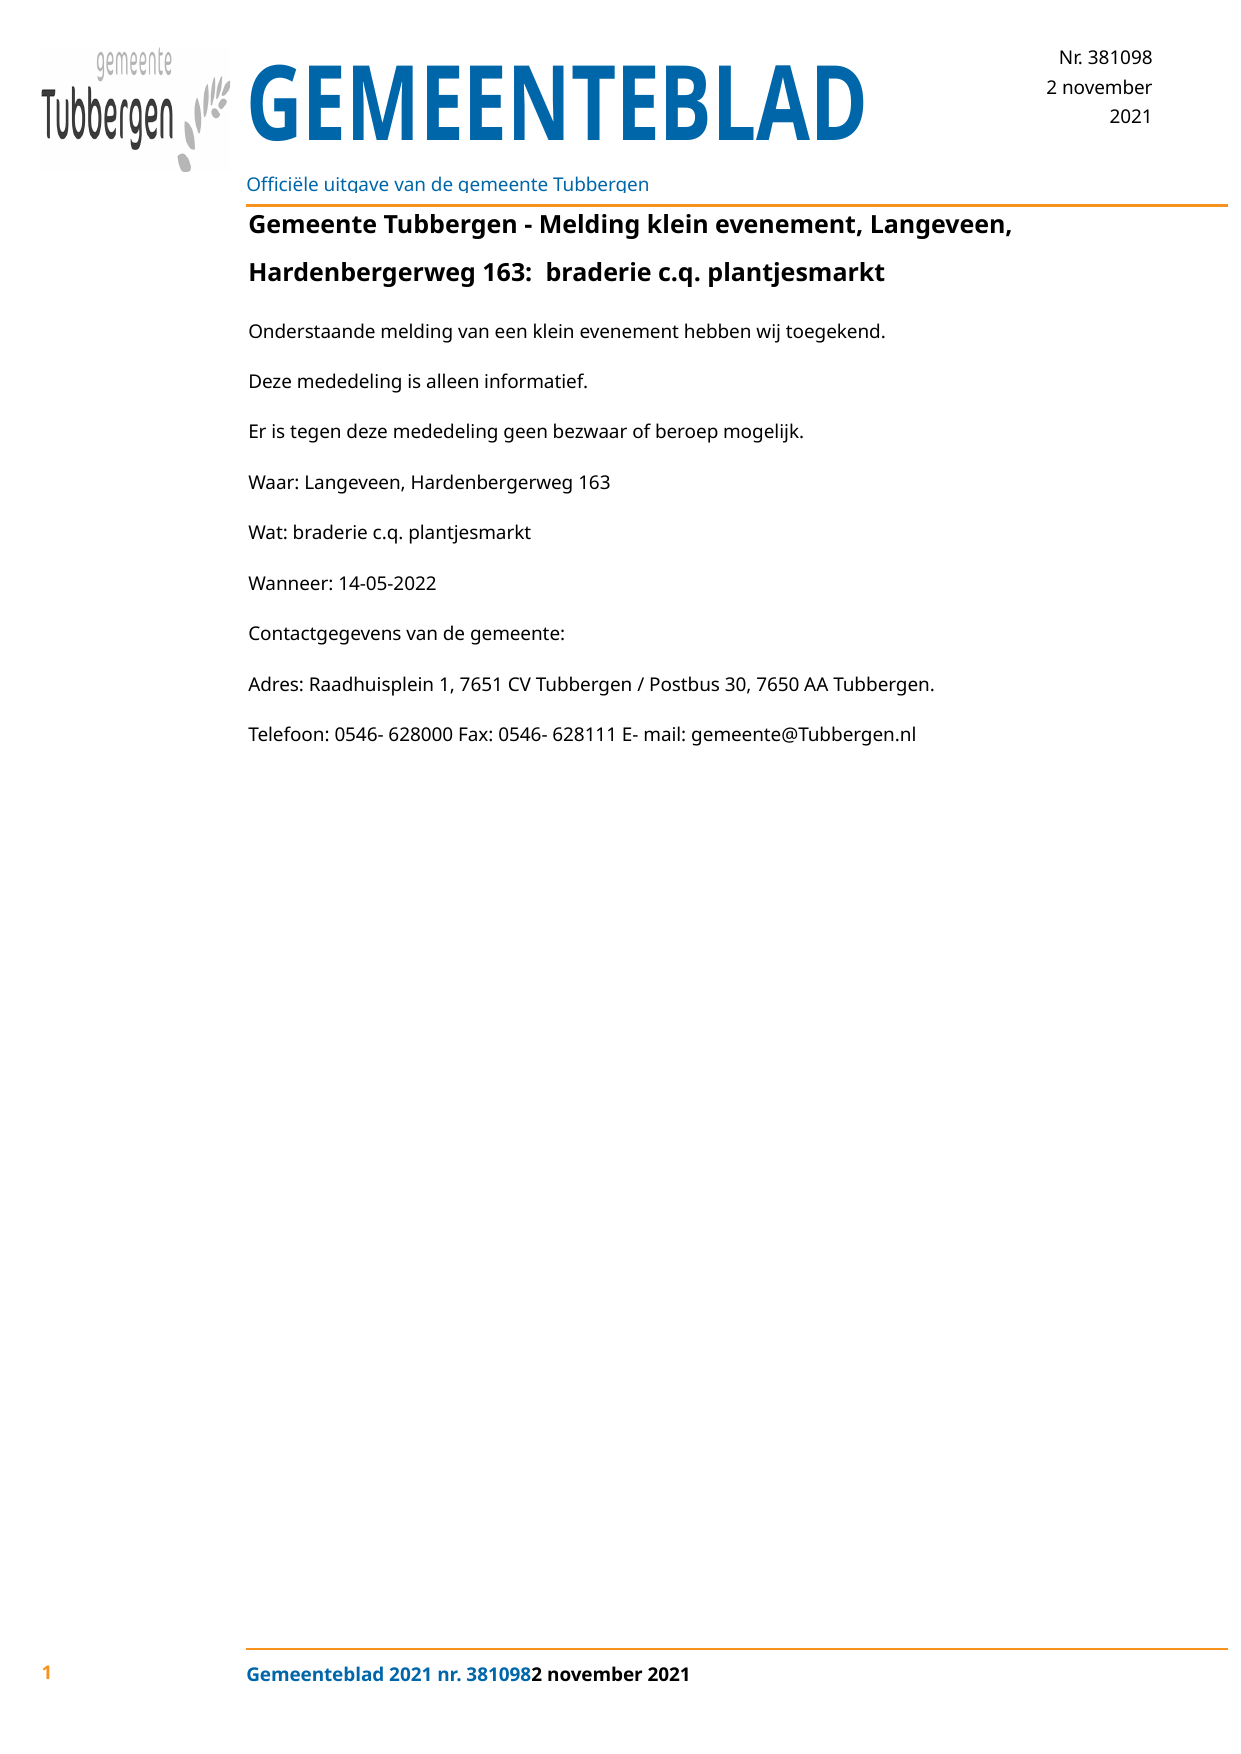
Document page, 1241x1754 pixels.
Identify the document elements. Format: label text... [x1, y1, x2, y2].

text Waar: Langeveen, Hardenbergerweg 163 [248, 469, 1152, 495]
text Gemeente Tubbergen - Melding klein evenement, Langeveen, Hardenbergerweg 163: braderie c.q. plantjesmarkt [248, 207, 1152, 288]
text Deze mededeling is alleen informatief. [248, 368, 1152, 394]
text Er is tegen deze mededeling geen bezwaar of beroep mogelijk. [248, 419, 1152, 444]
text Telefoon: 0546- 628000 Fax: 0546- 628111 E- mail: gemeente@Tubbergen.nl [248, 721, 1152, 747]
picture [41, 47, 231, 172]
text Wat: braderie c.q. plantjesmarkt [248, 519, 1152, 545]
text Contactgegevens van de gemeente: [248, 620, 1152, 646]
text Wanneer: 14-05-2022 [248, 570, 1152, 596]
text Adres: Raadhuisplein 1, 7651 CV Tubbergen / Postbus 30, 7650 AA Tubbergen. [248, 671, 1152, 697]
text Onderstaande melding van een klein evenement hebben wij toegekend. [248, 318, 1152, 344]
